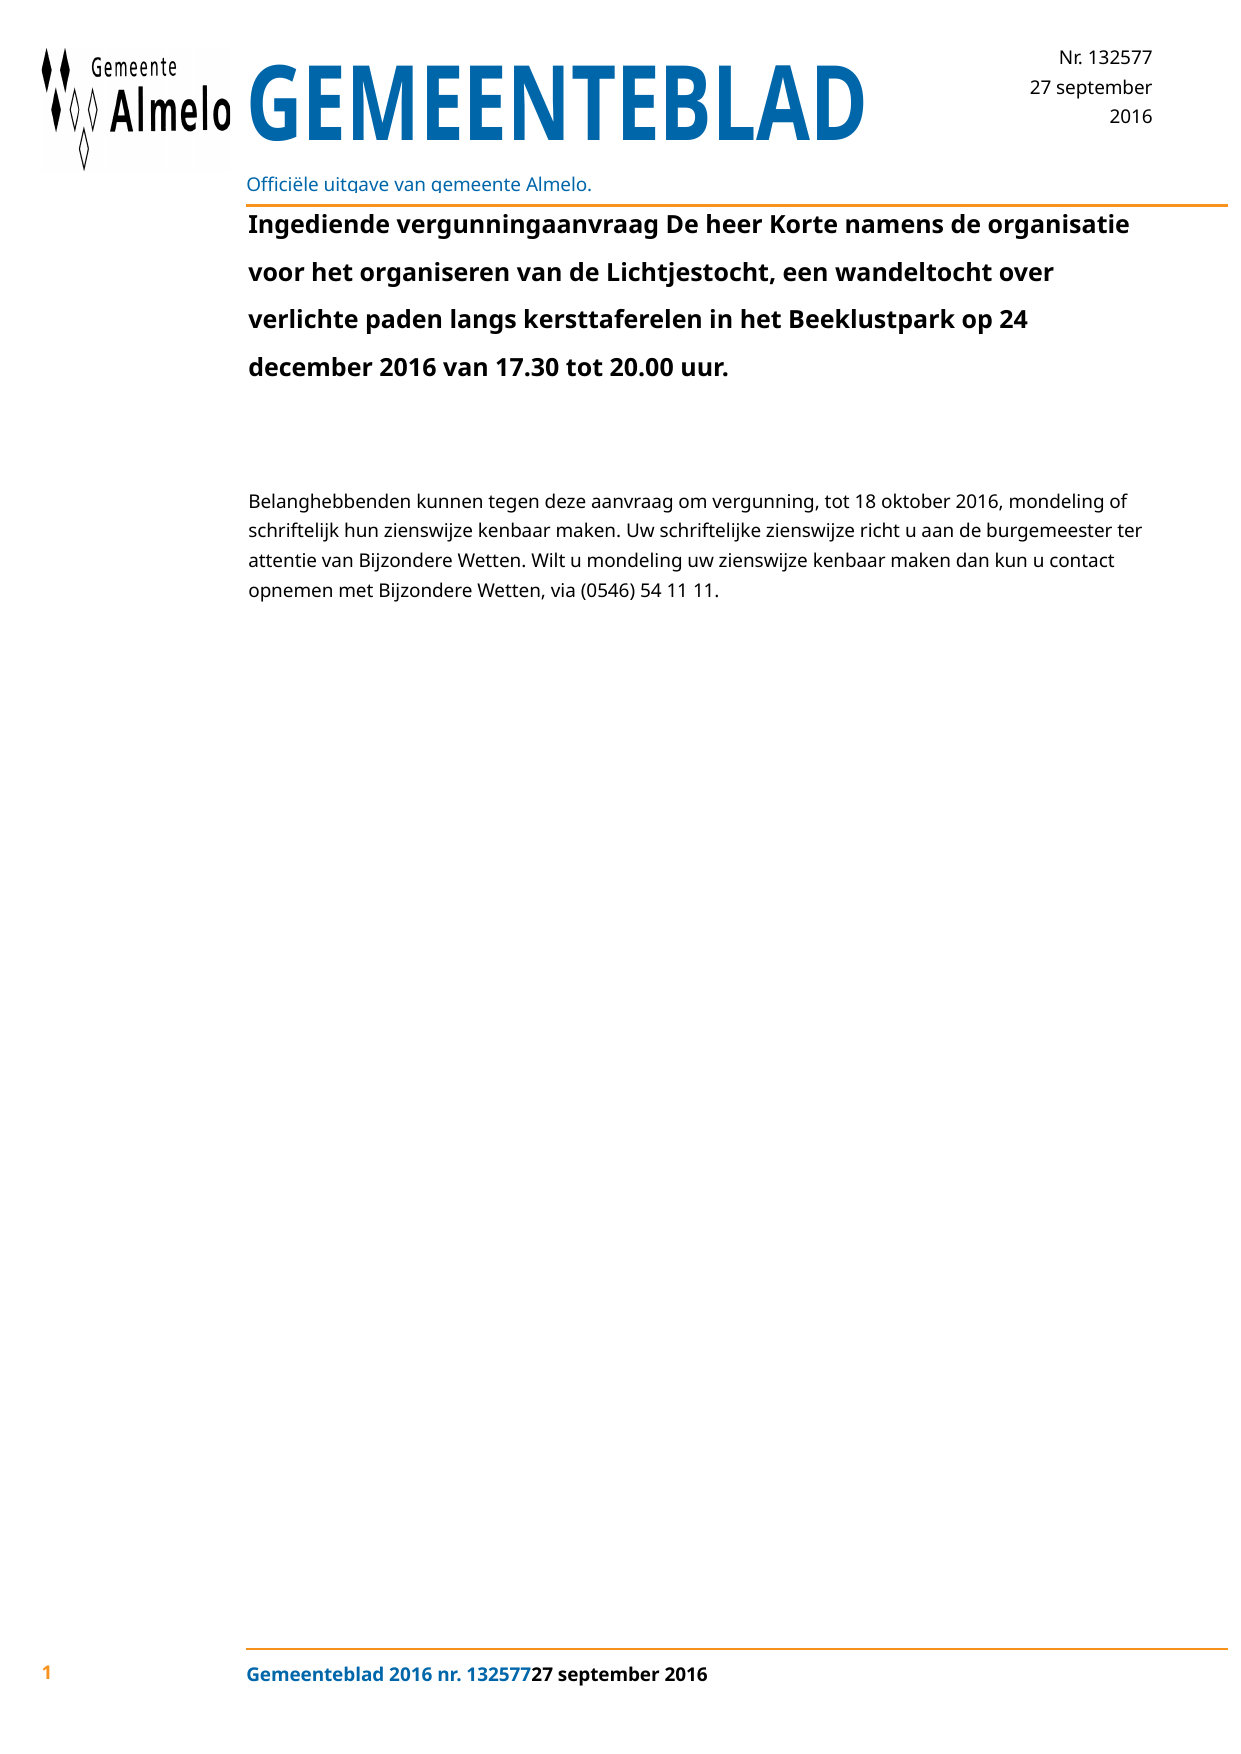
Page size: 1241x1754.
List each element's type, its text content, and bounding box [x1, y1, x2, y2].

text Belanghebbenden kunnen tegen deze aanvraag om vergunning, tot 18 oktober 2016, mondeling of schriftelijk hun zienswijze kenbaar maken. Uw schriftelijke zienswijze richt u aan de burgemeester ter attentie van Bijzondere Wetten. Wilt u mondeling uw zienswijze kenbaar maken dan kun u contact opnemen met Bijzondere Wetten, via (0546) 54 11 11. [248, 488, 1152, 603]
text Ingediende vergunningaanvraag De heer Korte namens de organisatie voor het organiseren van de Lichtjestocht, een wandeltocht over verlichte paden langs kersttaferelen in het Beeklustpark op 24 december 2016 van 17.30 tot 20.00 uur. [248, 207, 1152, 384]
picture [41, 47, 231, 172]
